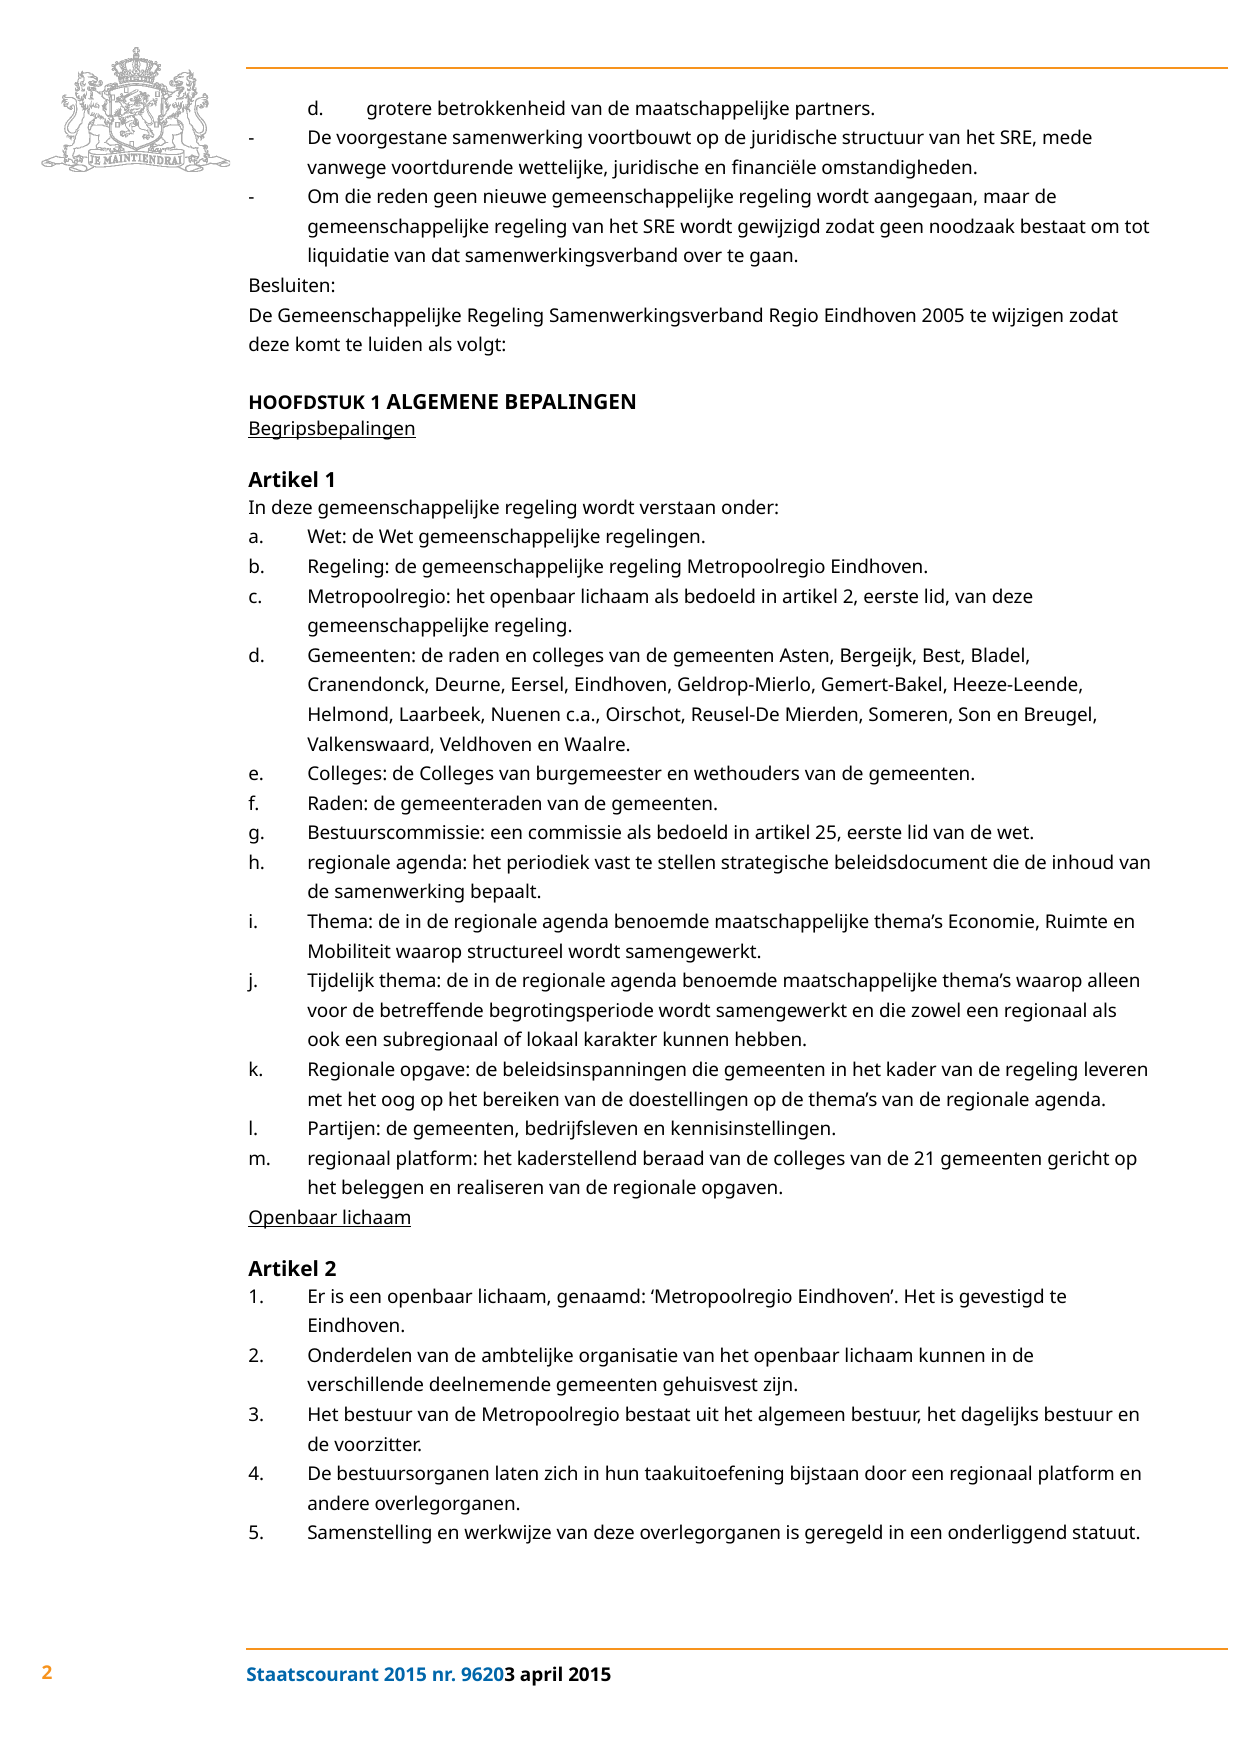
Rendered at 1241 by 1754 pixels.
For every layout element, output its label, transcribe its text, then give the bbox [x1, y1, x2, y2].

list regionaal platform: het kaderstellend beraad van de colleges van de 21 gemeenten gericht op het beleggen en realiseren van de regionale opgaven. [248, 1145, 1152, 1200]
text In deze gemeenschappelijke regeling wordt verstaan onder: [248, 494, 1152, 520]
list Er is een openbaar lichaam, genaamd: ‘Metropoolregio Eindhoven’. Het is gevestigd te Eindhoven. [248, 1283, 1152, 1338]
picture [41, 47, 231, 172]
list De bestuursorganen laten zich in hun taakuitoefening bijstaan door een regionaal platform en andere overlegorganen. [248, 1460, 1152, 1516]
list Metropoolregio: het openbaar lichaam als bedoeld in artikel 2, eerste lid, van deze gemeenschappelijke regeling. [248, 583, 1152, 638]
text De Gemeenschappelijke Regeling Samenwerkingsverband Regio Eindhoven 2005 te wijzigen zodat deze komt te luiden als volgt: [248, 302, 1152, 357]
list Regeling: de gemeenschappelijke regeling Metropoolregio Eindhoven. [248, 553, 1152, 579]
list Wet: de Wet gemeenschappelijke regelingen. [248, 524, 1152, 549]
list Partijen: de gemeenten, bedrijfsleven en kennisinstellingen. [248, 1115, 1152, 1141]
list Onderdelen van de ambtelijke organisatie van het openbaar lichaam kunnen in de verschillende deelnemende gemeenten gehuisvest zijn. [248, 1342, 1152, 1397]
text Openbaar lichaam [248, 1204, 1152, 1230]
list Samenstelling en werkwijze van deze overlegorganen is geregeld in een onderliggend statuut. [248, 1519, 1152, 1545]
list Het bestuur van de Metropoolregio bestaat uit het algemeen bestuur, het dagelijks bestuur en de voorzitter. [248, 1401, 1152, 1457]
text Artikel 1 [248, 466, 1152, 494]
list Regionale opgave: de beleidsinspanningen die gemeenten in het kader van de regeling leveren met het oog op het bereiken van de doestellingen op de thema’s van de regionale agenda. [248, 1056, 1152, 1111]
list grotere betrokkenheid van de maatschappelijke partners. [307, 95, 1152, 121]
list Raden: de gemeenteraden van de gemeenten. [248, 790, 1152, 816]
text Begripsbepalingen [248, 415, 1152, 441]
list Om die reden geen nieuwe gemeenschappelijke regeling wordt aangegaan, maar de gemeenschappelijke regeling van het SRE wordt gewijzigd zodat geen noodzaak bestaat om tot liquidatie van dat samenwerkingsverband over te gaan. [248, 183, 1152, 268]
list De voorgestane samenwerking voortbouwt op de juridische structuur van het SRE, mede vanwege voortdurende wettelijke, juridische en financiële omstandigheden. [248, 124, 1152, 180]
list Tijdelijk thema: de in de regionale agenda benoemde maatschappelijke thema’s waarop alleen voor de betreffende begrotingsperiode wordt samengewerkt en die zowel een regionaal als ook een subregionaal of lokaal karakter kunnen hebben. [248, 967, 1152, 1052]
list Bestuurscommissie: een commissie als bedoeld in artikel 25, eerste lid van de wet. [248, 819, 1152, 845]
list regionale agenda: het periodiek vast te stellen strategische beleidsdocument die de inhoud van de samenwerking bepaalt. [248, 849, 1152, 904]
text HOOFDSTUK 1 ALGEMENE BEPALINGEN [248, 387, 1152, 415]
list Thema: de in de regionale agenda benoemde maatschappelijke thema’s Economie, Ruimte en Mobiliteit waarop structureel wordt samengewerkt. [248, 908, 1152, 963]
text Artikel 2 [248, 1254, 1152, 1283]
list Colleges: de Colleges van burgemeester en wethouders van de gemeenten. [248, 760, 1152, 786]
list Gemeenten: de raden en colleges van de gemeenten Asten, Bergeijk, Best, Bladel, Cranendonck, Deurne, Eersel, Eindhoven, Geldrop-Mierlo, Gemert-Bakel, Heeze-Leende, Helmond, Laarbeek, Nuenen c.a., Oirschot, Reusel-De Mierden, Someren, Son en Breugel, Valkenswaard, Veldhoven en Waalre. [248, 642, 1152, 756]
text Besluiten: [248, 272, 1152, 298]
